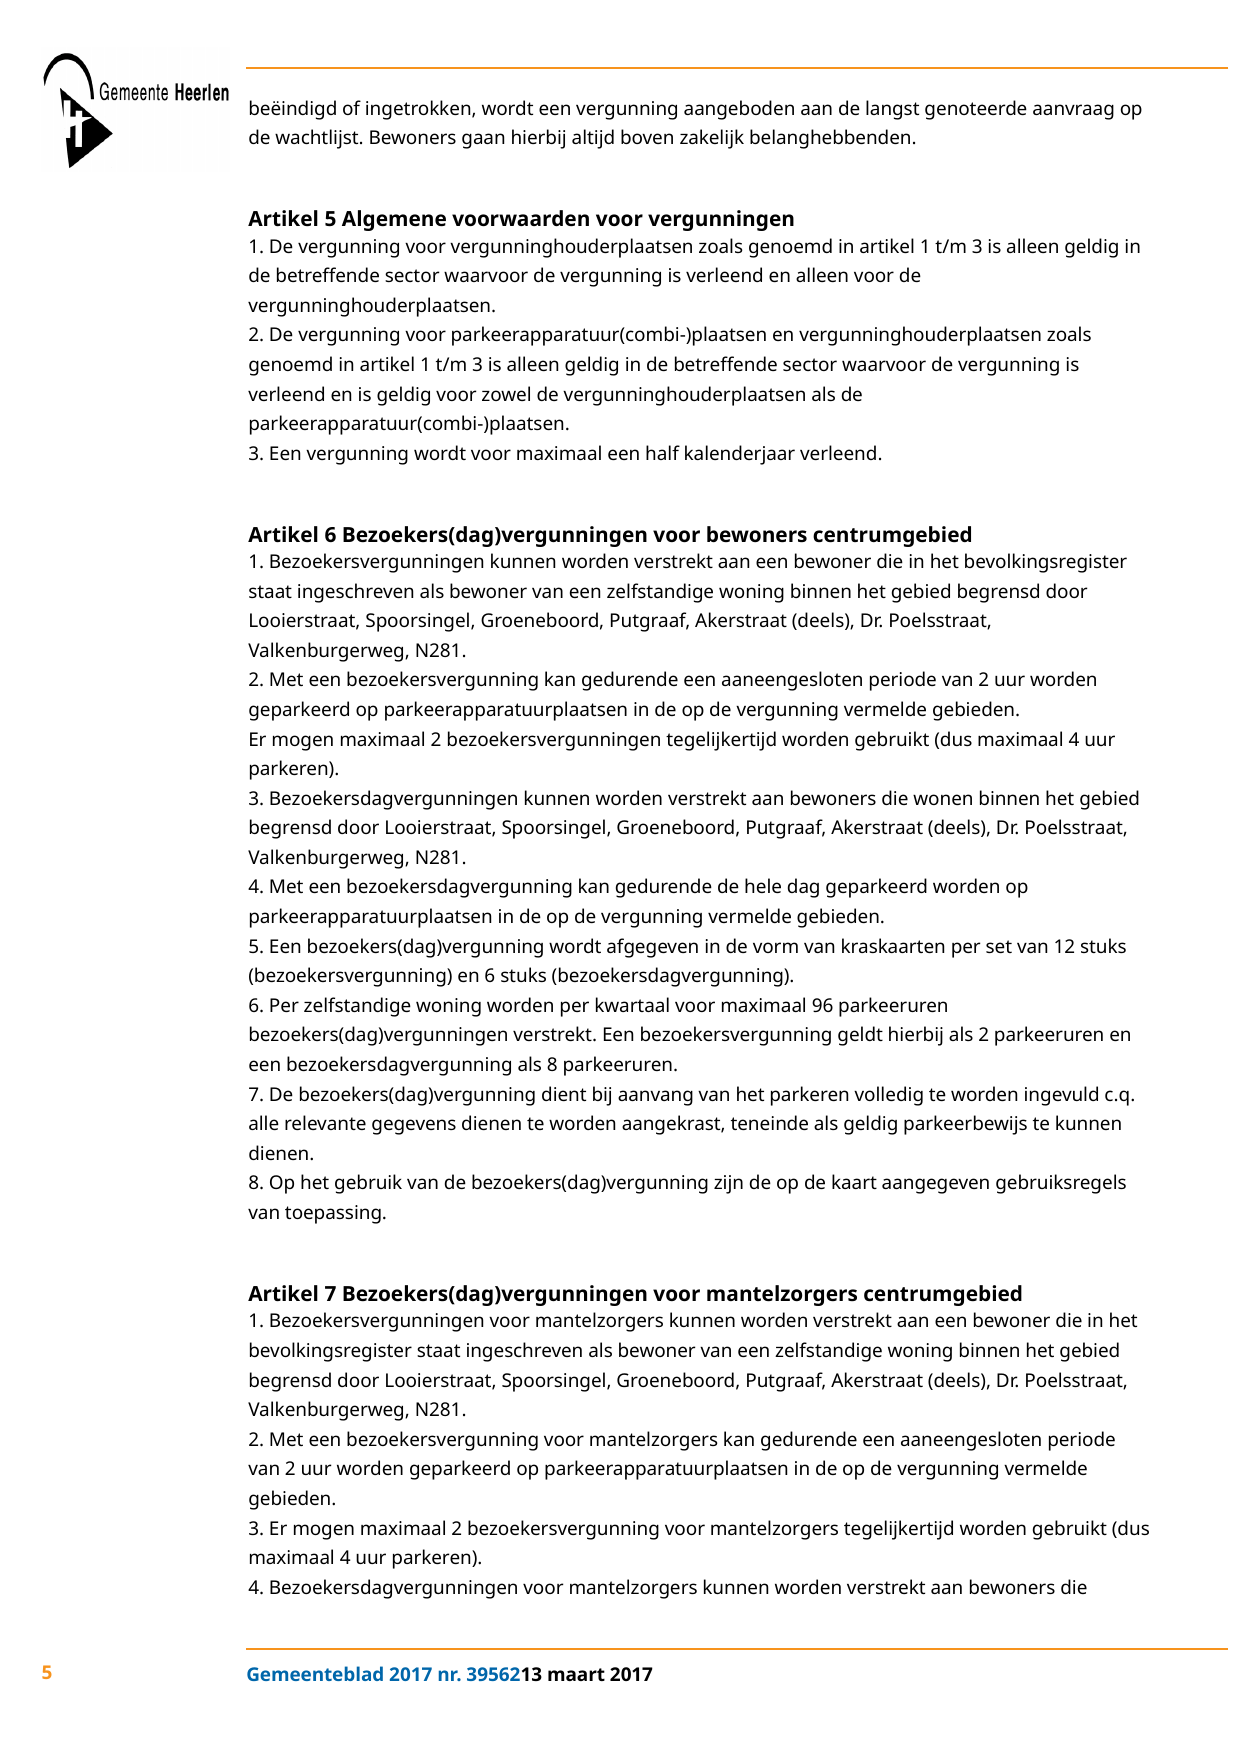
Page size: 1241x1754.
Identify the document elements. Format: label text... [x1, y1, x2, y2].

text 3. Bezoekersdagvergunningen kunnen worden verstrekt aan bewoners die wonen binnen het gebied begrensd door Looierstraat, Spoorsingel, Groeneboord, Putgraaf, Akerstraat (deels), Dr. Poelsstraat, Valkenburgerweg, N281. [248, 785, 1152, 870]
text 1. Bezoekersvergunningen kunnen worden verstrekt aan een bewoner die in het bevolkingsregister staat ingeschreven als bewoner van een zelfstandige woning binnen het gebied begrensd door Looierstraat, Spoorsingel, Groeneboord, Putgraaf, Akerstraat (deels), Dr. Poelsstraat, Valkenburgerweg, N281. [248, 548, 1152, 663]
text Artikel 6 Bezoekers(dag)vergunningen voor bewoners centrumgebied [248, 520, 1152, 548]
picture [41, 47, 231, 172]
text 7. De bezoekers(dag)vergunning dient bij aanvang van het parkeren volledig te worden ingevuld c.q. alle relevante gegevens dienen te worden aangekrast, teneinde als geldig parkeerbewijs te kunnen dienen. [248, 1081, 1152, 1166]
text 1. Bezoekersvergunningen voor mantelzorgers kunnen worden verstrekt aan een bewoner die in het bevolkingsregister staat ingeschreven als bewoner van een zelfstandige woning binnen het gebied begrensd door Looierstraat, Spoorsingel, Groeneboord, Putgraaf, Akerstraat (deels), Dr. Poelsstraat, Valkenburgerweg, N281. [248, 1308, 1152, 1422]
text 3. Er mogen maximaal 2 bezoekersvergunning voor mantelzorgers tegelijkertijd worden gebruikt (dus maximaal 4 uur parkeren). [248, 1515, 1152, 1570]
text Artikel 7 Bezoekers(dag)vergunningen voor mantelzorgers centrumgebied [248, 1279, 1152, 1308]
text 2. Met een bezoekersvergunning kan gedurende een aaneengesloten periode van 2 uur worden geparkeerd op parkeerapparatuurplaatsen in de op de vergunning vermelde gebieden. [248, 667, 1152, 722]
text Artikel 5 Algemene voorwaarden voor vergunningen [248, 204, 1152, 233]
text 5. Een bezoekers(dag)vergunning wordt afgegeven in de vorm van kraskaarten per set van 12 stuks (bezoekersvergunning) en 6 stuks (bezoekersdagvergunning). [248, 933, 1152, 988]
text beëindigd of ingetrokken, wordt een vergunning aangeboden aan de langst genoteerde aanvraag op de wachtlijst. Bewoners gaan hierbij altijd boven zakelijk belanghebbenden. [248, 95, 1152, 150]
text Er mogen maximaal 2 bezoekersvergunningen tegelijkertijd worden gebruikt (dus maximaal 4 uur parkeren). [248, 726, 1152, 781]
text 4. Bezoekersdagvergunningen voor mantelzorgers kunnen worden verstrekt aan bewoners die [248, 1574, 1152, 1599]
text 3. Een vergunning wordt voor maximaal een half kalenderjaar verleend. [248, 440, 1152, 466]
text 2. De vergunning voor parkeerapparatuur(combi-)plaatsen en vergunninghouderplaatsen zoals genoemd in artikel 1 t/m 3 is alleen geldig in de betreffende sector waarvoor de vergunning is verleend en is geldig voor zowel de vergunninghouderplaatsen als de parkeerapparatuur(combi-)plaatsen. [248, 322, 1152, 436]
text 4. Met een bezoekersdagvergunning kan gedurende de hele dag geparkeerd worden op parkeerapparatuurplaatsen in de op de vergunning vermelde gebieden. [248, 874, 1152, 929]
text 8. Op het gebruik van de bezoekers(dag)vergunning zijn de op de kaart aangegeven gebruiksregels van toepassing. [248, 1169, 1152, 1225]
text 1. De vergunning voor vergunninghouderplaatsen zoals genoemd in artikel 1 t/m 3 is alleen geldig in de betreffende sector waarvoor de vergunning is verleend en alleen voor de vergunninghouderplaatsen. [248, 233, 1152, 318]
text 2. Met een bezoekersvergunning voor mantelzorgers kan gedurende een aaneengesloten periode van 2 uur worden geparkeerd op parkeerapparatuurplaatsen in de op de vergunning vermelde gebieden. [248, 1426, 1152, 1511]
text 6. Per zelfstandige woning worden per kwartaal voor maximaal 96 parkeeruren bezoekers(dag)vergunningen verstrekt. Een bezoekersvergunning geldt hierbij als 2 parkeeruren en een bezoekersdagvergunning als 8 parkeeruren. [248, 992, 1152, 1077]
